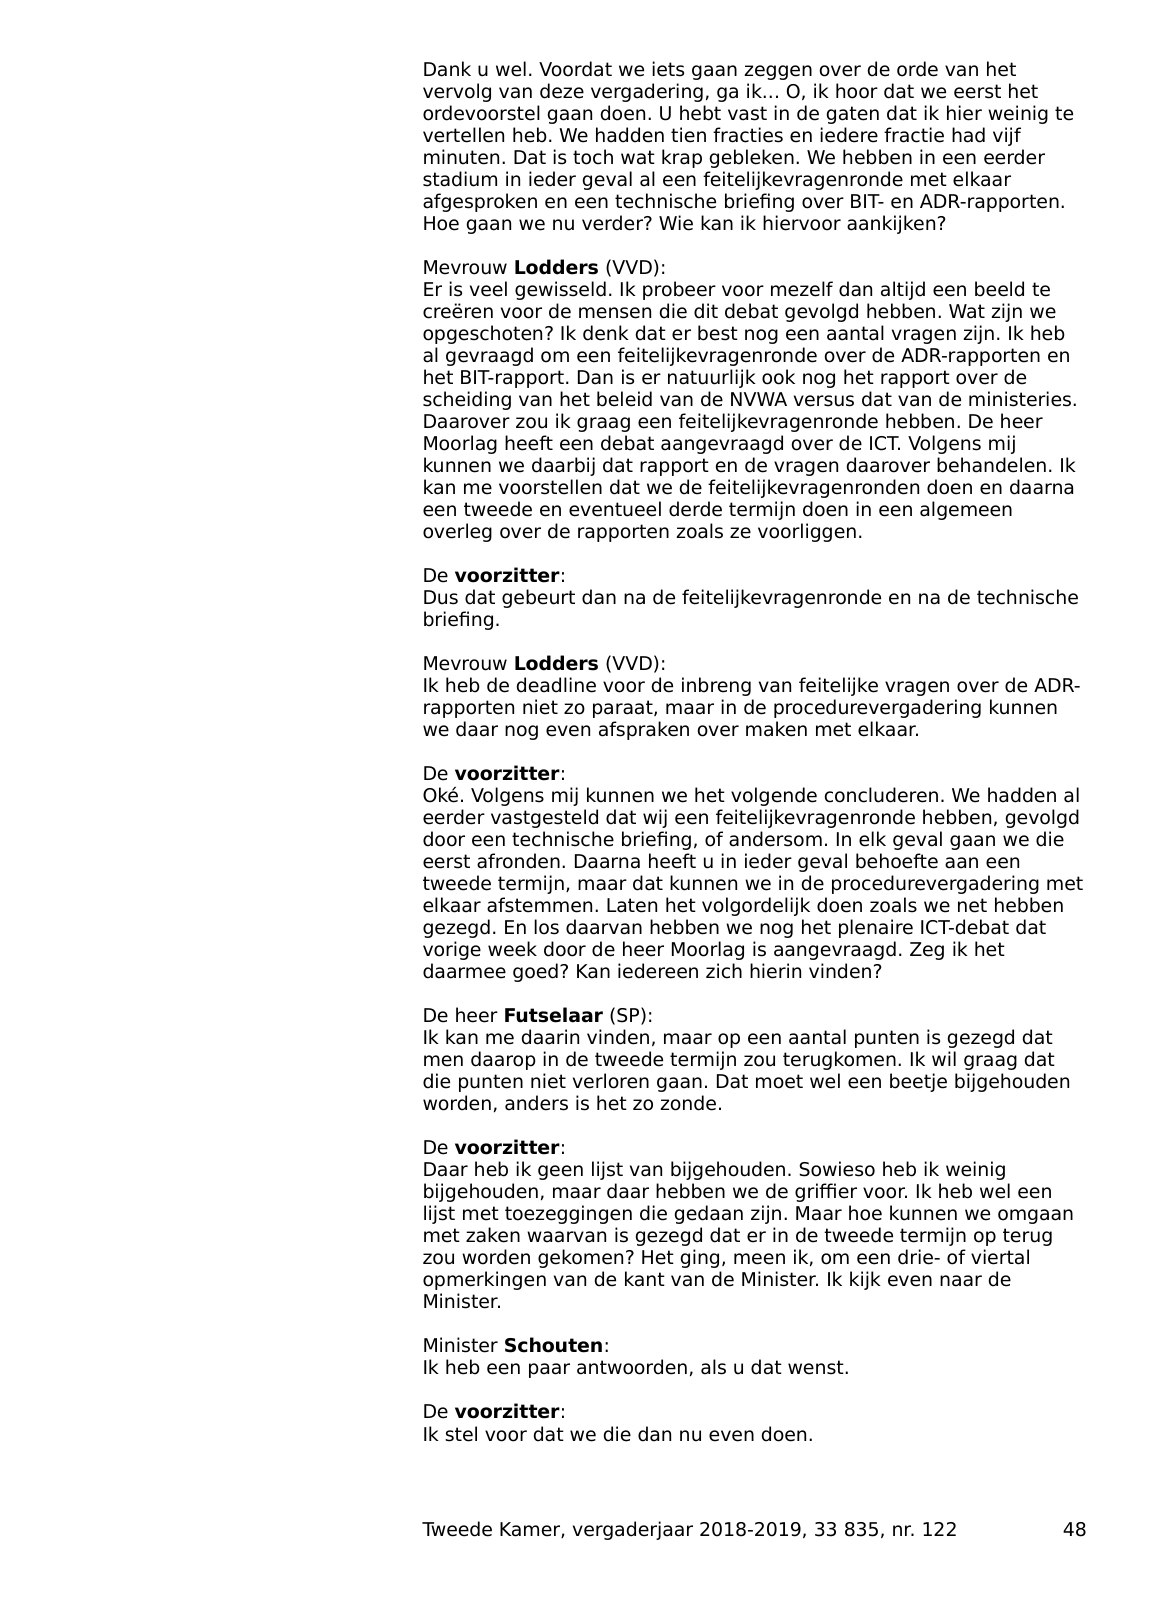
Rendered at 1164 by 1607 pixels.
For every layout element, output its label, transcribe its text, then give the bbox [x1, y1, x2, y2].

text Minister Schouten: [422, 1335, 1087, 1357]
text Oké. Volgens mij kunnen we het volgende concluderen. We hadden al eerder vastgesteld dat wij een feitelijkevragenronde hebben, gevolgd door een technische briefing, of andersom. In elk geval gaan we die eerst afronden. Daarna heeft u in ieder geval behoefte aan een tweede termijn, maar dat kunnen we in de procedurevergadering met elkaar afstemmen. Laten het volgordelijk doen zoals we net hebben gezegd. En los daarvan hebben we nog het plenaire ICT-debat dat vorige week door de heer Moorlag is aangevraagd. Zeg ik het daarmee goed? Kan iedereen zich hierin vinden? [422, 785, 1087, 983]
text De voorzitter: [422, 1401, 1087, 1423]
text De heer Futselaar (SP): [422, 1005, 1087, 1027]
text Ik kan me daarin vinden, maar op een aantal punten is gezegd dat men daarop in de tweede termijn zou terugkomen. Ik wil graag dat die punten niet verloren gaan. Dat moet wel een beetje bijgehouden worden, anders is het zo zonde. [422, 1027, 1087, 1115]
text Mevrouw Lodders (VVD): [422, 257, 1087, 279]
text De voorzitter: [422, 565, 1087, 587]
text De voorzitter: [422, 1137, 1087, 1159]
text Ik heb de deadline voor de inbreng van feitelijke vragen over de ADR-rapporten niet zo paraat, maar in de procedurevergadering kunnen we daar nog even afspraken over maken met elkaar. [422, 675, 1087, 741]
text Dus dat gebeurt dan na de feitelijkevragenronde en na de technische briefing. [422, 587, 1087, 631]
text Daar heb ik geen lijst van bijgehouden. Sowieso heb ik weinig bijgehouden, maar daar hebben we de griffier voor. Ik heb wel een lijst met toezeggingen die gedaan zijn. Maar hoe kunnen we omgaan met zaken waarvan is gezegd dat er in de tweede termijn op terug zou worden gekomen? Het ging, meen ik, om een drie- of viertal opmerkingen van de kant van de Minister. Ik kijk even naar de Minister. [422, 1159, 1087, 1313]
text Dank u wel. Voordat we iets gaan zeggen over de orde van het vervolg van deze vergadering, ga ik... O, ik hoor dat we eerst het ordevoorstel gaan doen. U hebt vast in de gaten dat ik hier weinig te vertellen heb. We hadden tien fracties en iedere fractie had vijf minuten. Dat is toch wat krap gebleken. We hebben in een eerder stadium in ieder geval al een feitelijkevragenronde met elkaar afgesproken en een technische briefing over BIT- en ADR-rapporten. Hoe gaan we nu verder? Wie kan ik hiervoor aankijken? [422, 59, 1087, 235]
text Ik heb een paar antwoorden, als u dat wenst. [422, 1357, 1087, 1379]
text De voorzitter: [422, 763, 1087, 785]
text Ik stel voor dat we die dan nu even doen. [422, 1423, 1087, 1445]
text Er is veel gewisseld. Ik probeer voor mezelf dan altijd een beeld te creëren voor de mensen die dit debat gevolgd hebben. Wat zijn we opgeschoten? Ik denk dat er best nog een aantal vragen zijn. Ik heb al gevraagd om een feitelijkevragenronde over de ADR-rapporten en het BIT-rapport. Dan is er natuurlijk ook nog het rapport over de scheiding van het beleid van de NVWA versus dat van de ministeries. Daarover zou ik graag een feitelijkevragenronde hebben. De heer Moorlag heeft een debat aangevraagd over de ICT. Volgens mij kunnen we daarbij dat rapport en de vragen daarover behandelen. Ik kan me voorstellen dat we de feitelijkevragenronden doen en daarna een tweede en eventueel derde termijn doen in een algemeen overleg over de rapporten zoals ze voorliggen. [422, 279, 1087, 543]
text Mevrouw Lodders (VVD): [422, 653, 1087, 675]
